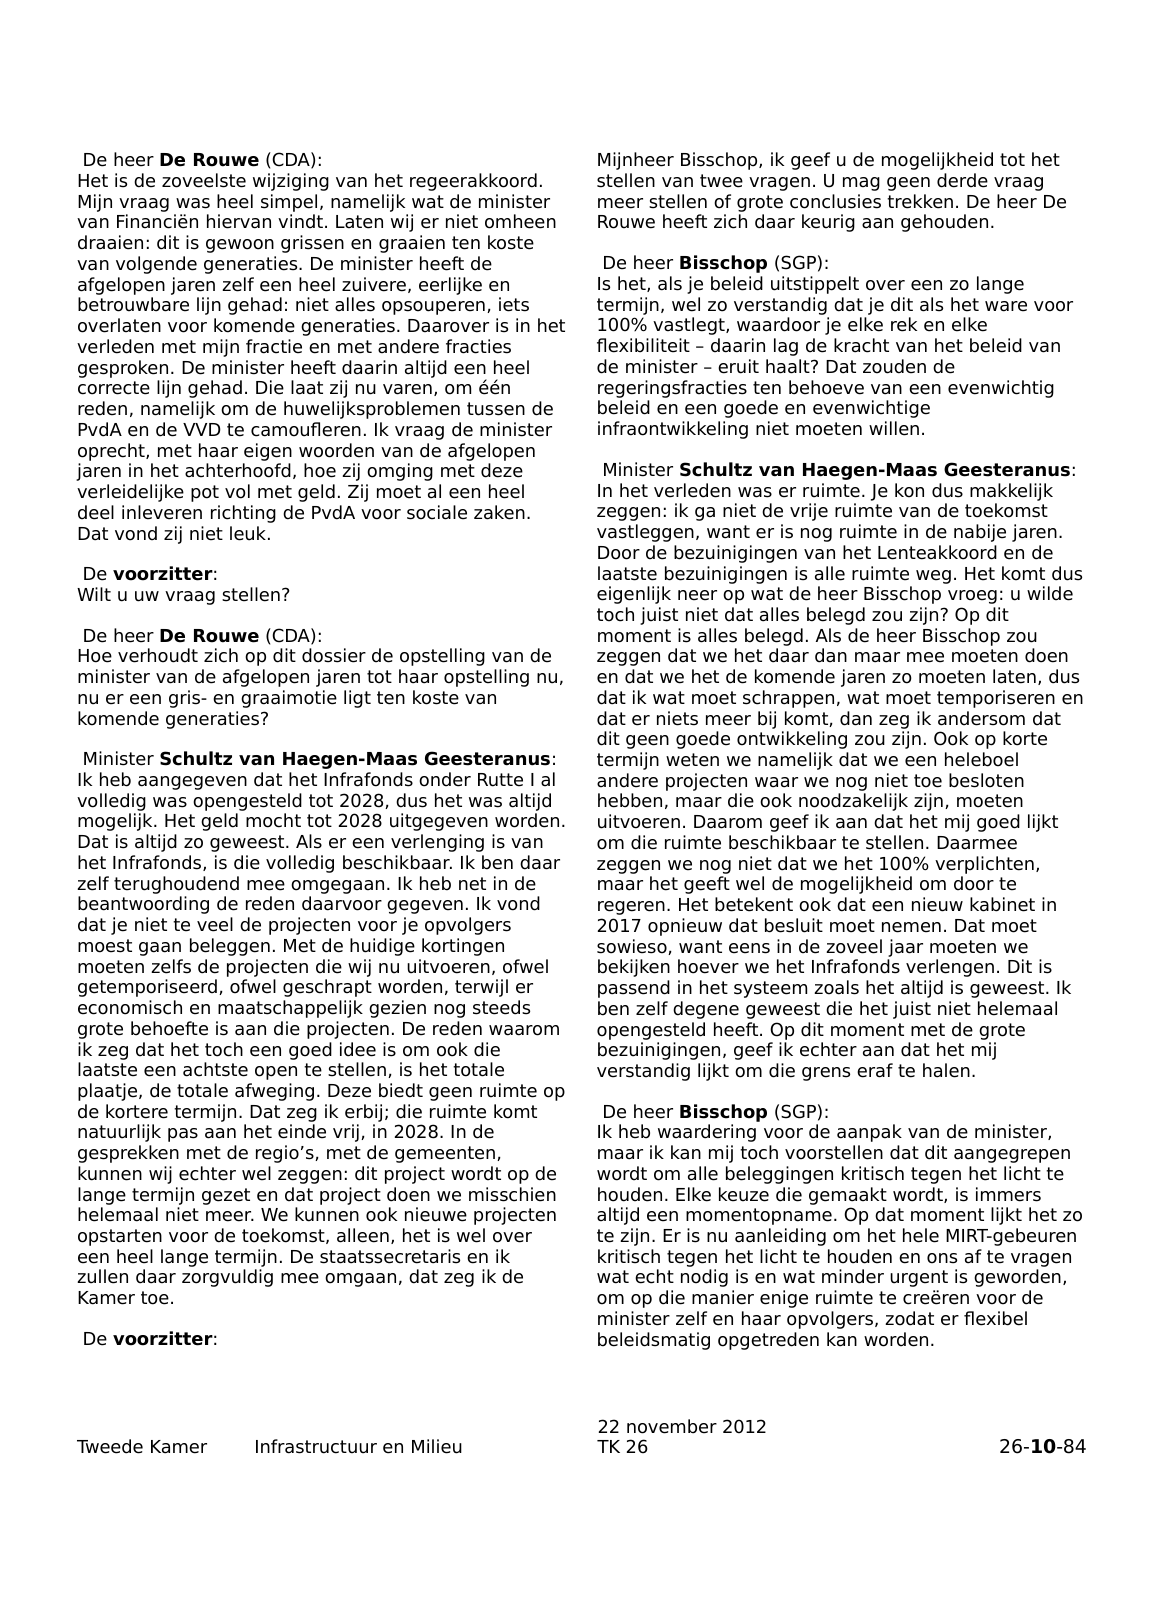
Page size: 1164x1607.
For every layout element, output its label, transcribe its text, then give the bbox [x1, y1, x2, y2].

text De heer Bisschop (SGP): [596, 1102, 1087, 1122]
text Hoe verhoudt zich op dit dossier de opstelling van de minister van de afgelopen jaren tot haar opstelling nu, nu er een gris- en graaimotie ligt ten koste van komende generaties? [77, 646, 567, 729]
text Minister Schultz van Haegen-Maas Geesteranus: [77, 749, 567, 770]
text In het verleden was er ruimte. Je kon dus makkelijk zeggen: ik ga niet de vrije ruimte van de toekomst vastleggen, want er is nog ruimte in de nabije jaren. Door de bezuinigingen van het Lenteakkoord en de laatste bezuinigingen is alle ruimte weg. Het komt dus eigenlijk neer op wat de heer Bisschop vroeg: u wilde toch juist niet dat alles belegd zou zijn? Op dit moment is alles belegd. Als de heer Bisschop zou zeggen dat we het daar dan maar mee moeten doen en dat we het de komende jaren zo moeten laten, dus dat ik wat moet schrappen, wat moet temporiseren en dat er niets meer bij komt, dan zeg ik andersom dat dit geen goede ontwikkeling zou zijn. Ook op korte termijn weten we namelijk dat we een heleboel andere projecten waar we nog niet toe besloten hebben, maar die ook noodzakelijk zijn, moeten uitvoeren. Daarom geef ik aan dat het mij goed lijkt om die ruimte beschikbaar te stellen. Daarmee zeggen we nog niet dat we het 100% verplichten, maar het geeft wel de mogelijkheid om door te regeren. Het betekent ook dat een nieuw kabinet in 2017 opnieuw dat besluit moet nemen. Dat moet sowieso, want eens in de zoveel jaar moeten we bekijken hoever we het Infrafonds verlengen. Dit is passend in het systeem zoals het altijd is geweest. Ik ben zelf degene geweest die het juist niet helemaal opengesteld heeft. Op dit moment met de grote bezuinigingen, geef ik echter aan dat het mij verstandig lijkt om die grens eraf te halen. [596, 480, 1087, 1082]
text Het is de zoveelste wijziging van het regeerakkoord. Mijn vraag was heel simpel, namelijk wat de minister van Financiën hiervan vindt. Laten wij er niet omheen draaien: dit is gewoon grissen en graaien ten koste van volgende generaties. De minister heeft de afgelopen jaren zelf een heel zuivere, eerlijke en betrouwbare lijn gehad: niet alles opsouperen, iets overlaten voor komende generaties. Daarover is in het verleden met mijn fractie en met andere fracties gesproken. De minister heeft daarin altijd een heel correcte lijn gehad. Die laat zij nu varen, om één reden, namelijk om de huwelijksproblemen tussen de PvdA en de VVD te camoufleren. Ik vraag de minister oprecht, met haar eigen woorden van de afgelopen jaren in het achterhoofd, hoe zij omging met deze verleidelijke pot vol met geld. Zij moet al een heel deel inleveren richting de PvdA voor sociale zaken. Dat vond zij niet leuk. [77, 171, 567, 544]
text De heer Bisschop (SGP): [596, 253, 1087, 274]
text Mijnheer Bisschop, ik geef u de mogelijkheid tot het stellen van twee vragen. U mag geen derde vraag meer stellen of grote conclusies trekken. De heer De Rouwe heeft zich daar keurig aan gehouden. [596, 150, 1087, 233]
text De heer De Rouwe (CDA): [77, 150, 567, 171]
text De voorzitter: [77, 1329, 567, 1349]
text Ik heb waardering voor de aanpak van de minister, maar ik kan mij toch voorstellen dat dit aangegrepen wordt om alle beleggingen kritisch tegen het licht te houden. Elke keuze die gemaakt wordt, is immers altijd een momentopname. Op dat moment lijkt het zo te zijn. Er is nu aanleiding om het hele MIRT-gebeuren kritisch tegen het licht te houden en ons af te vragen wat echt nodig is en wat minder urgent is geworden, om op die manier enige ruimte te creëren voor de minister zelf en haar opvolgers, zodat er flexibel beleidsmatig opgetreden kan worden. [596, 1122, 1087, 1350]
text Minister Schultz van Haegen-Maas Geesteranus: [596, 460, 1087, 480]
text Wilt u uw vraag stellen? [77, 585, 567, 606]
text De heer De Rouwe (CDA): [77, 626, 567, 646]
text De voorzitter: [77, 564, 567, 585]
text Is het, als je beleid uitstippelt over een zo lange termijn, wel zo verstandig dat je dit als het ware voor 100% vastlegt, waardoor je elke rek en elke flexibiliteit – daarin lag de kracht van het beleid van de minister – eruit haalt? Dat zouden de regeringsfracties ten behoeve van een evenwichtig beleid en een goede en evenwichtige infraontwikkeling niet moeten willen. [596, 274, 1087, 440]
text Ik heb aangegeven dat het Infrafonds onder Rutte I al volledig was opengesteld tot 2028, dus het was altijd mogelijk. Het geld mocht tot 2028 uitgegeven worden. Dat is altijd zo geweest. Als er een verlenging is van het Infrafonds, is die volledig beschikbaar. Ik ben daar zelf terughoudend mee omgegaan. Ik heb net in de beantwoording de reden daarvoor gegeven. Ik vond dat je niet te veel de projecten voor je opvolgers moest gaan beleggen. Met de huidige kortingen moeten zelfs de projecten die wij nu uitvoeren, ofwel getemporiseerd, ofwel geschrapt worden, terwijl er economisch en maatschappelijk gezien nog steeds grote behoefte is aan die projecten. De reden waarom ik zeg dat het toch een goed idee is om ook die laatste een achtste open te stellen, is het totale plaatje, de totale afweging. Deze biedt geen ruimte op de kortere termijn. Dat zeg ik erbij; die ruimte komt natuurlijk pas aan het einde vrij, in 2028. In de gesprekken met de regio’s, met de gemeenten, kunnen wij echter wel zeggen: dit project wordt op de lange termijn gezet en dat project doen we misschien helemaal niet meer. We kunnen ook nieuwe projecten opstarten voor de toekomst, alleen, het is wel over een heel lange termijn. De staatssecretaris en ik zullen daar zorgvuldig mee omgaan, dat zeg ik de Kamer toe. [77, 770, 567, 1309]
